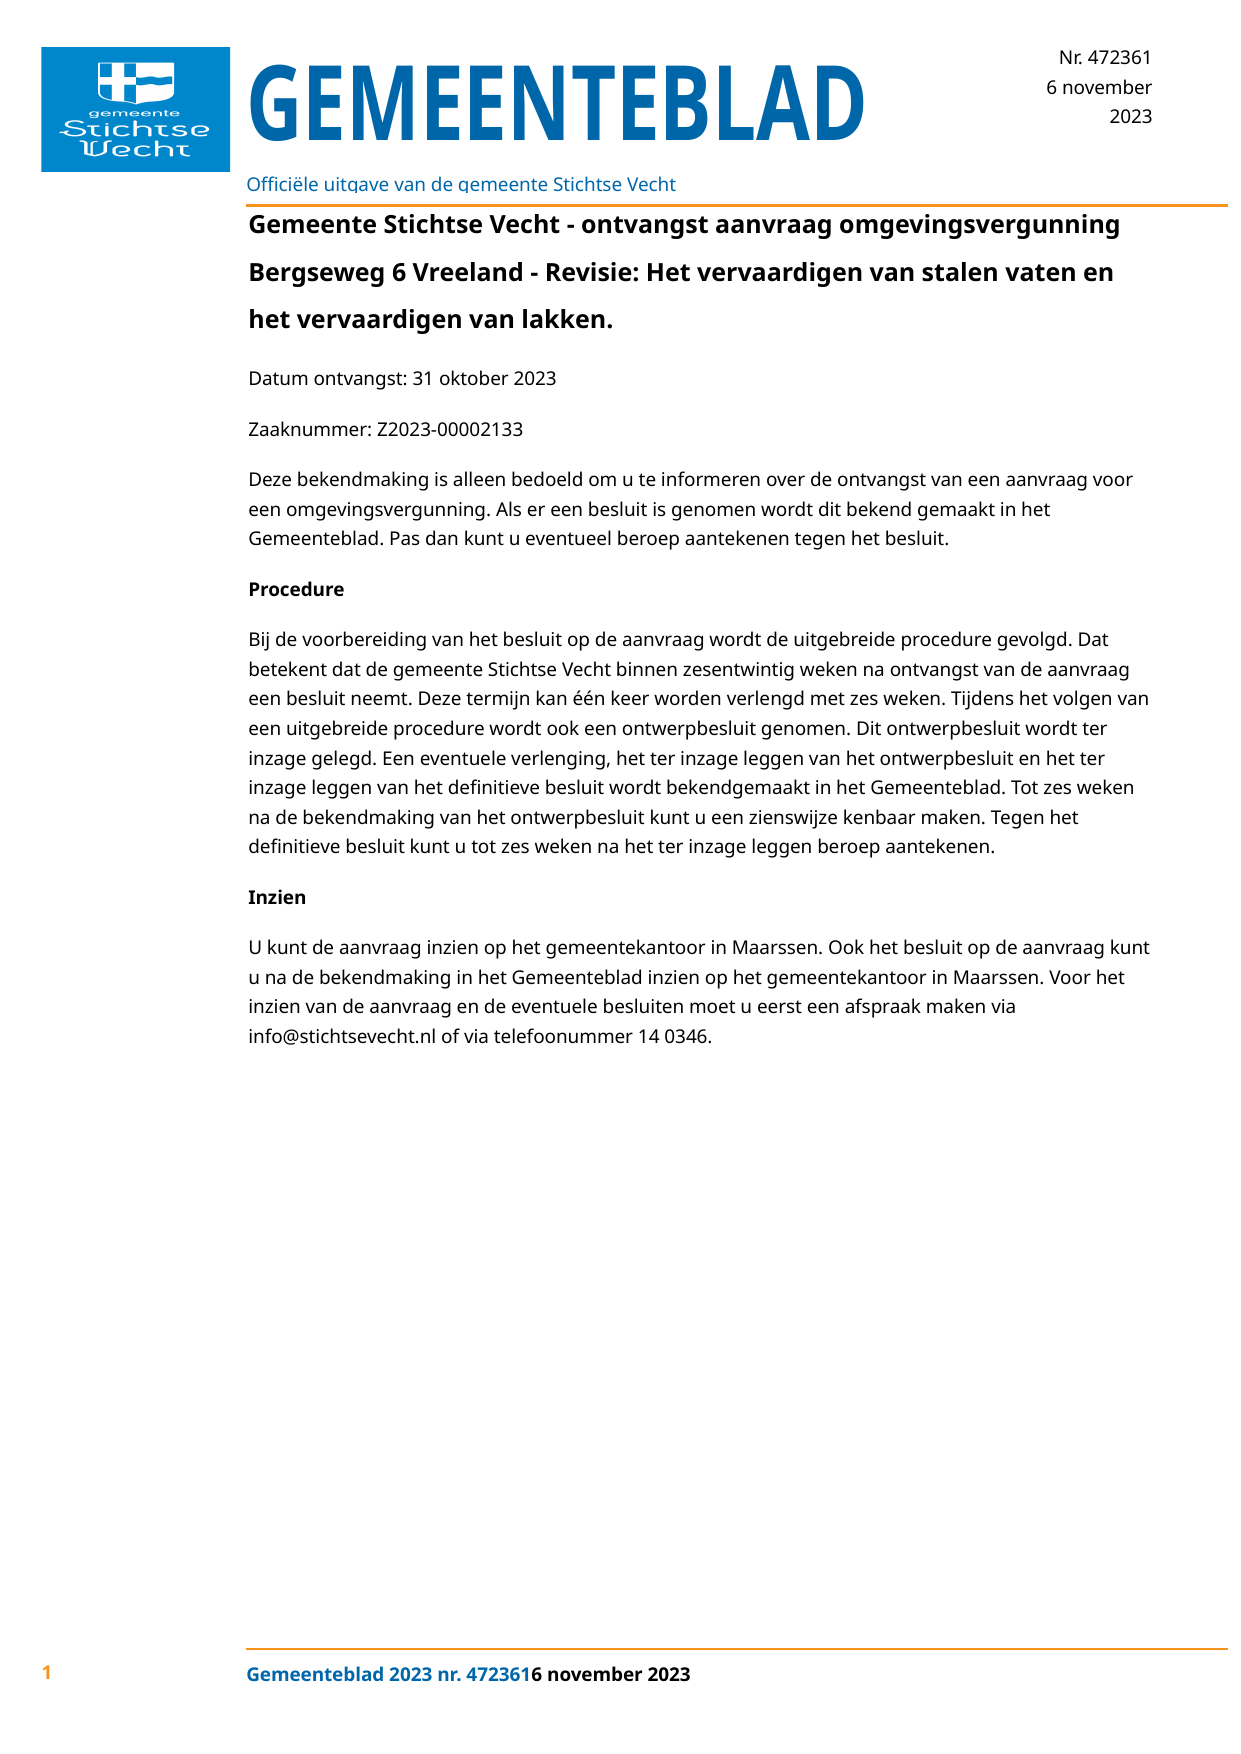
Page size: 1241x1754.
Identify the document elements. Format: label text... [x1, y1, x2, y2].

text Datum ontvangst: 31 oktober 2023 [248, 366, 1152, 391]
text Zaaknummer: Z2023-00002133 [248, 416, 1152, 442]
picture [137, 63, 174, 103]
text Deze bekendmaking is alleen bedoeld om u te informeren over de ontvangst van een aanvraag voor een omgevingsvergunning. Als er een besluit is genomen wordt dit bekend gemaakt in het Gemeenteblad. Pas dan kunt u eventueel beroep aantekenen tegen het besluit. [248, 466, 1152, 551]
picture [99, 63, 135, 101]
text Gemeente Stichtse Vecht - ontvangst aanvraag omgevingsvergunning Bergseweg 6 Vreeland - Revisie: Het vervaardigen van stalen vaten en het vervaardigen van lakken. [248, 207, 1152, 336]
text Procedure [248, 576, 1152, 602]
text Bij de voorbereiding van het besluit op de aanvraag wordt de uitgebreide procedure gevolgd. Dat betekent dat de gemeente Stichtse Vecht binnen zesentwintig weken na ontvangst van de aanvraag een besluit neemt. Deze termijn kan één keer worden verlengd met zes weken. Tijdens het volgen van een uitgebreide procedure wordt ook een ontwerpbesluit genomen. Dit ontwerpbesluit wordt ter inzage gelegd. Een eventuele verlenging, het ter inzage leggen van het ontwerpbesluit en het ter inzage leggen van het definitieve besluit wordt bekendgemaakt in het Gemeenteblad. Tot zes weken na de bekendmaking van het ontwerpbesluit kunt u een zienswijze kenbaar maken. Tegen het definitieve besluit kunt u tot zes weken na het ter inzage leggen beroep aantekenen. [248, 626, 1152, 859]
text U kunt de aanvraag inzien op het gemeentekantoor in Maarssen. Ook het besluit op de aanvraag kunt u na de bekendmaking in het Gemeenteblad inzien op het gemeentekantoor in Maarssen. Voor het inzien van de aanvraag en de eventuele besluiten moet u eerst een afspraak maken via info@stichtsevecht.nl of via telefoonummer 14 0346. [248, 934, 1152, 1049]
text Inzien [248, 884, 1152, 909]
